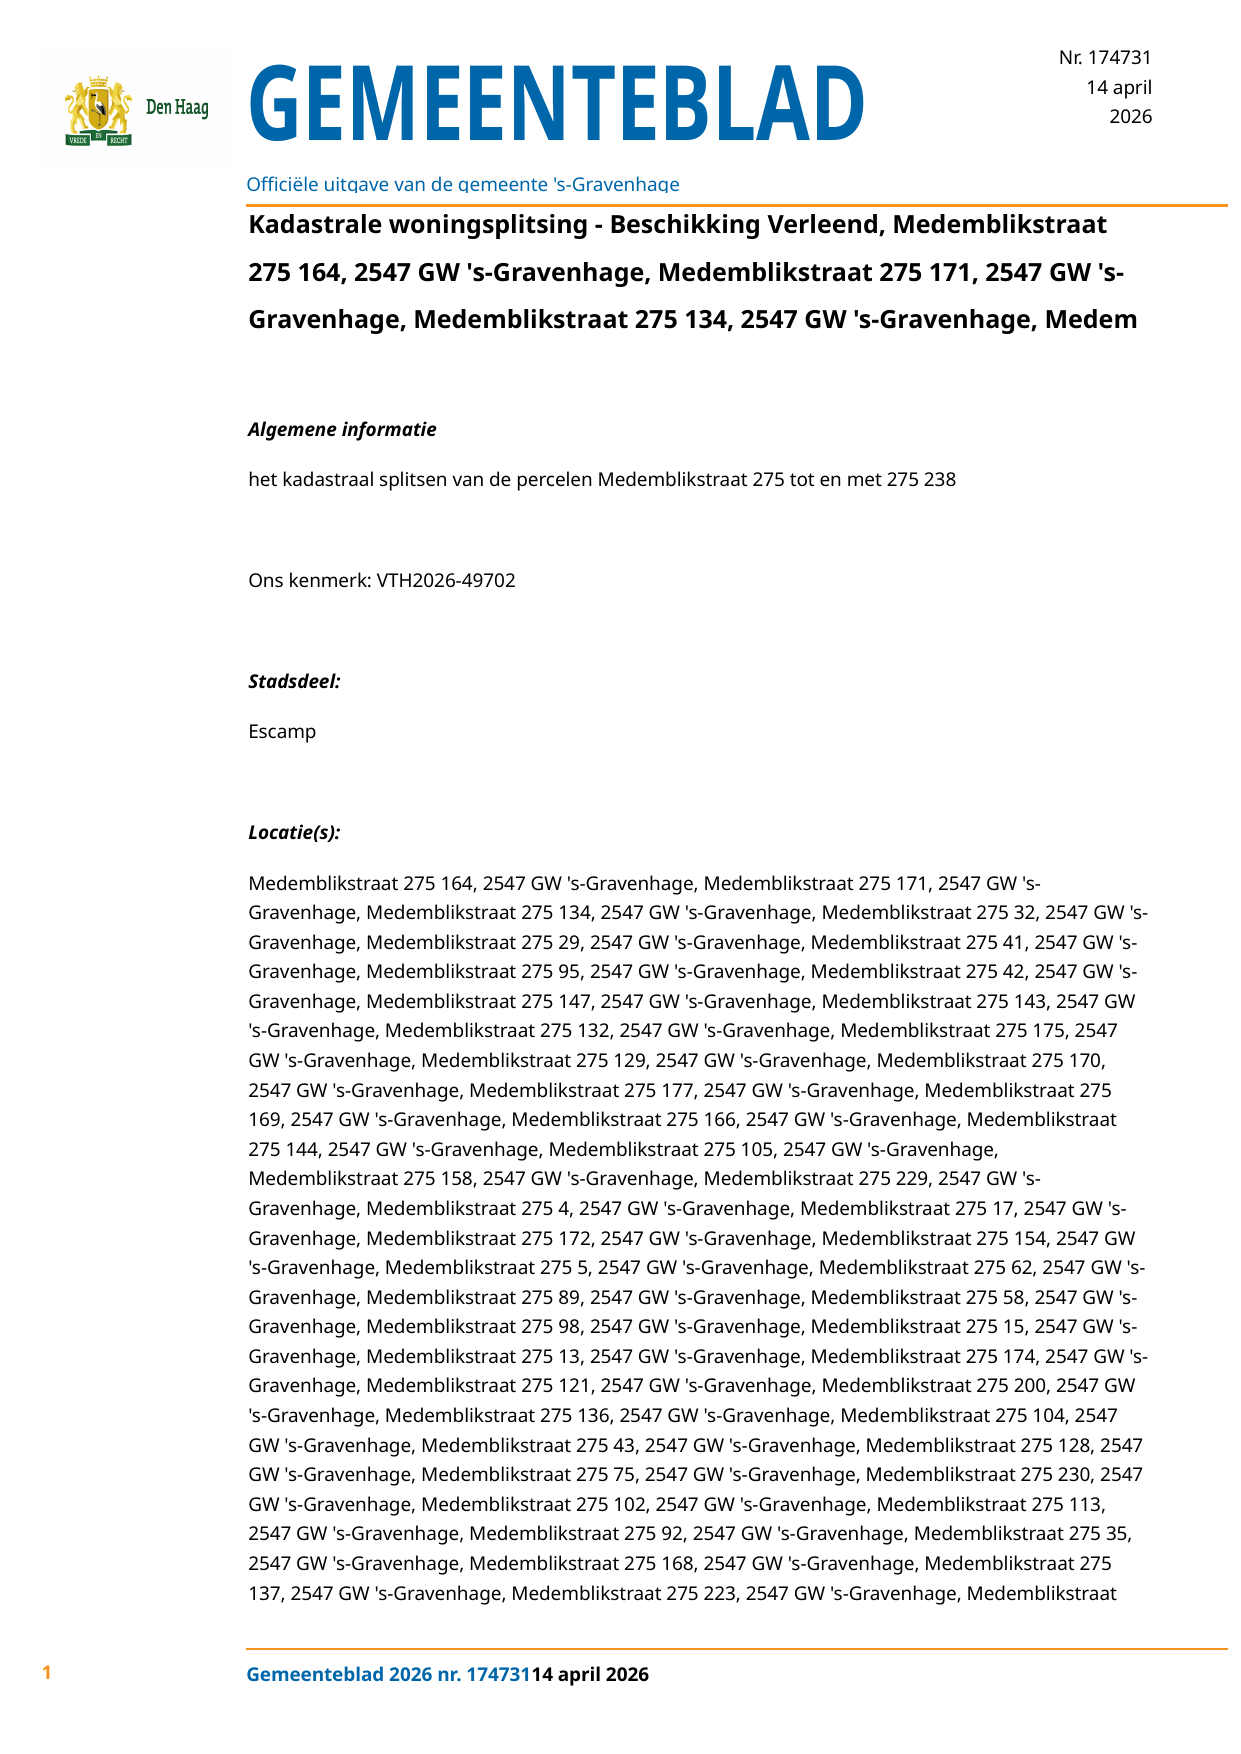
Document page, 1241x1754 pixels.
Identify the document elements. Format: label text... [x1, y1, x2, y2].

text Ons kenmerk: VTH2026-49702 [248, 567, 1152, 593]
text het kadastraal splitsen van de percelen Medemblikstraat 275 tot en met 275 238 [248, 466, 1152, 492]
text Escamp [248, 718, 1152, 744]
text Kadastrale woningsplitsing - Beschikking Verleend, Medemblikstraat 275 164, 2547 GW 's-Gravenhage, Medemblikstraat 275 171, 2547 GW 's-Gravenhage, Medemblikstraat 275 134, 2547 GW 's-Gravenhage, Medem [248, 207, 1152, 336]
text Locatie(s): [248, 819, 1152, 845]
text Algemene informatie [248, 416, 1152, 442]
picture [41, 47, 231, 172]
text Stadsdeel: [248, 668, 1152, 694]
text Medemblikstraat 275 164, 2547 GW 's-Gravenhage, Medemblikstraat 275 171, 2547 GW 's-Gravenhage, Medemblikstraat 275 134, 2547 GW 's-Gravenhage, Medemblikstraat 275 32, 2547 GW 's-Gravenhage, Medemblikstraat 275 29, 2547 GW 's-Gravenhage, Medemblikstraat 275 41, 2547 GW 's-Gravenhage, Medemblikstraat 275 95, 2547 GW 's-Gravenhage, Medemblikstraat 275 42, 2547 GW 's-Gravenhage, Medemblikstraat 275 147, 2547 GW 's-Gravenhage, Medemblikstraat 275 143, 2547 GW 's-Gravenhage, Medemblikstraat 275 132, 2547 GW 's-Gravenhage, Medemblikstraat 275 175, 2547 GW 's-Gravenhage, Medemblikstraat 275 129, 2547 GW 's-Gravenhage, Medemblikstraat 275 170, 2547 GW 's-Gravenhage, Medemblikstraat 275 177, 2547 GW 's-Gravenhage, Medemblikstraat 275 169, 2547 GW 's-Gravenhage, Medemblikstraat 275 166, 2547 GW 's-Gravenhage, Medemblikstraat 275 144, 2547 GW 's-Gravenhage, Medemblikstraat 275 105, 2547 GW 's-Gravenhage, Medemblikstraat 275 158, 2547 GW 's-Gravenhage, Medemblikstraat 275 229, 2547 GW 's-Gravenhage, Medemblikstraat 275 4, 2547 GW 's-Gravenhage, Medemblikstraat 275 17, 2547 GW 's-Gravenhage, Medemblikstraat 275 172, 2547 GW 's-Gravenhage, Medemblikstraat 275 154, 2547 GW 's-Gravenhage, Medemblikstraat 275 5, 2547 GW 's-Gravenhage, Medemblikstraat 275 62, 2547 GW 's-Gravenhage, Medemblikstraat 275 89, 2547 GW 's-Gravenhage, Medemblikstraat 275 58, 2547 GW 's-Gravenhage, Medemblikstraat 275 98, 2547 GW 's-Gravenhage, Medemblikstraat 275 15, 2547 GW 's-Gravenhage, Medemblikstraat 275 13, 2547 GW 's-Gravenhage, Medemblikstraat 275 174, 2547 GW 's-Gravenhage, Medemblikstraat 275 121, 2547 GW 's-Gravenhage, Medemblikstraat 275 200, 2547 GW 's-Gravenhage, Medemblikstraat 275 136, 2547 GW 's-Gravenhage, Medemblikstraat 275 104, 2547 GW 's-Gravenhage, Medemblikstraat 275 43, 2547 GW 's-Gravenhage, Medemblikstraat 275 128, 2547 GW 's-Gravenhage, Medemblikstraat 275 75, 2547 GW 's-Gravenhage, Medemblikstraat 275 230, 2547 GW 's-Gravenhage, Medemblikstraat 275 102, 2547 GW 's-Gravenhage, Medemblikstraat 275 113, 2547 GW 's-Gravenhage, Medemblikstraat 275 92, 2547 GW 's-Gravenhage, Medemblikstraat 275 35, 2547 GW 's-Gravenhage, Medemblikstraat 275 168, 2547 GW 's-Gravenhage, Medemblikstraat 275 137, 2547 GW 's-Gravenhage, Medemblikstraat 275 223, 2547 GW 's-Gravenhage, Medemblikstraat [248, 870, 1152, 1605]
